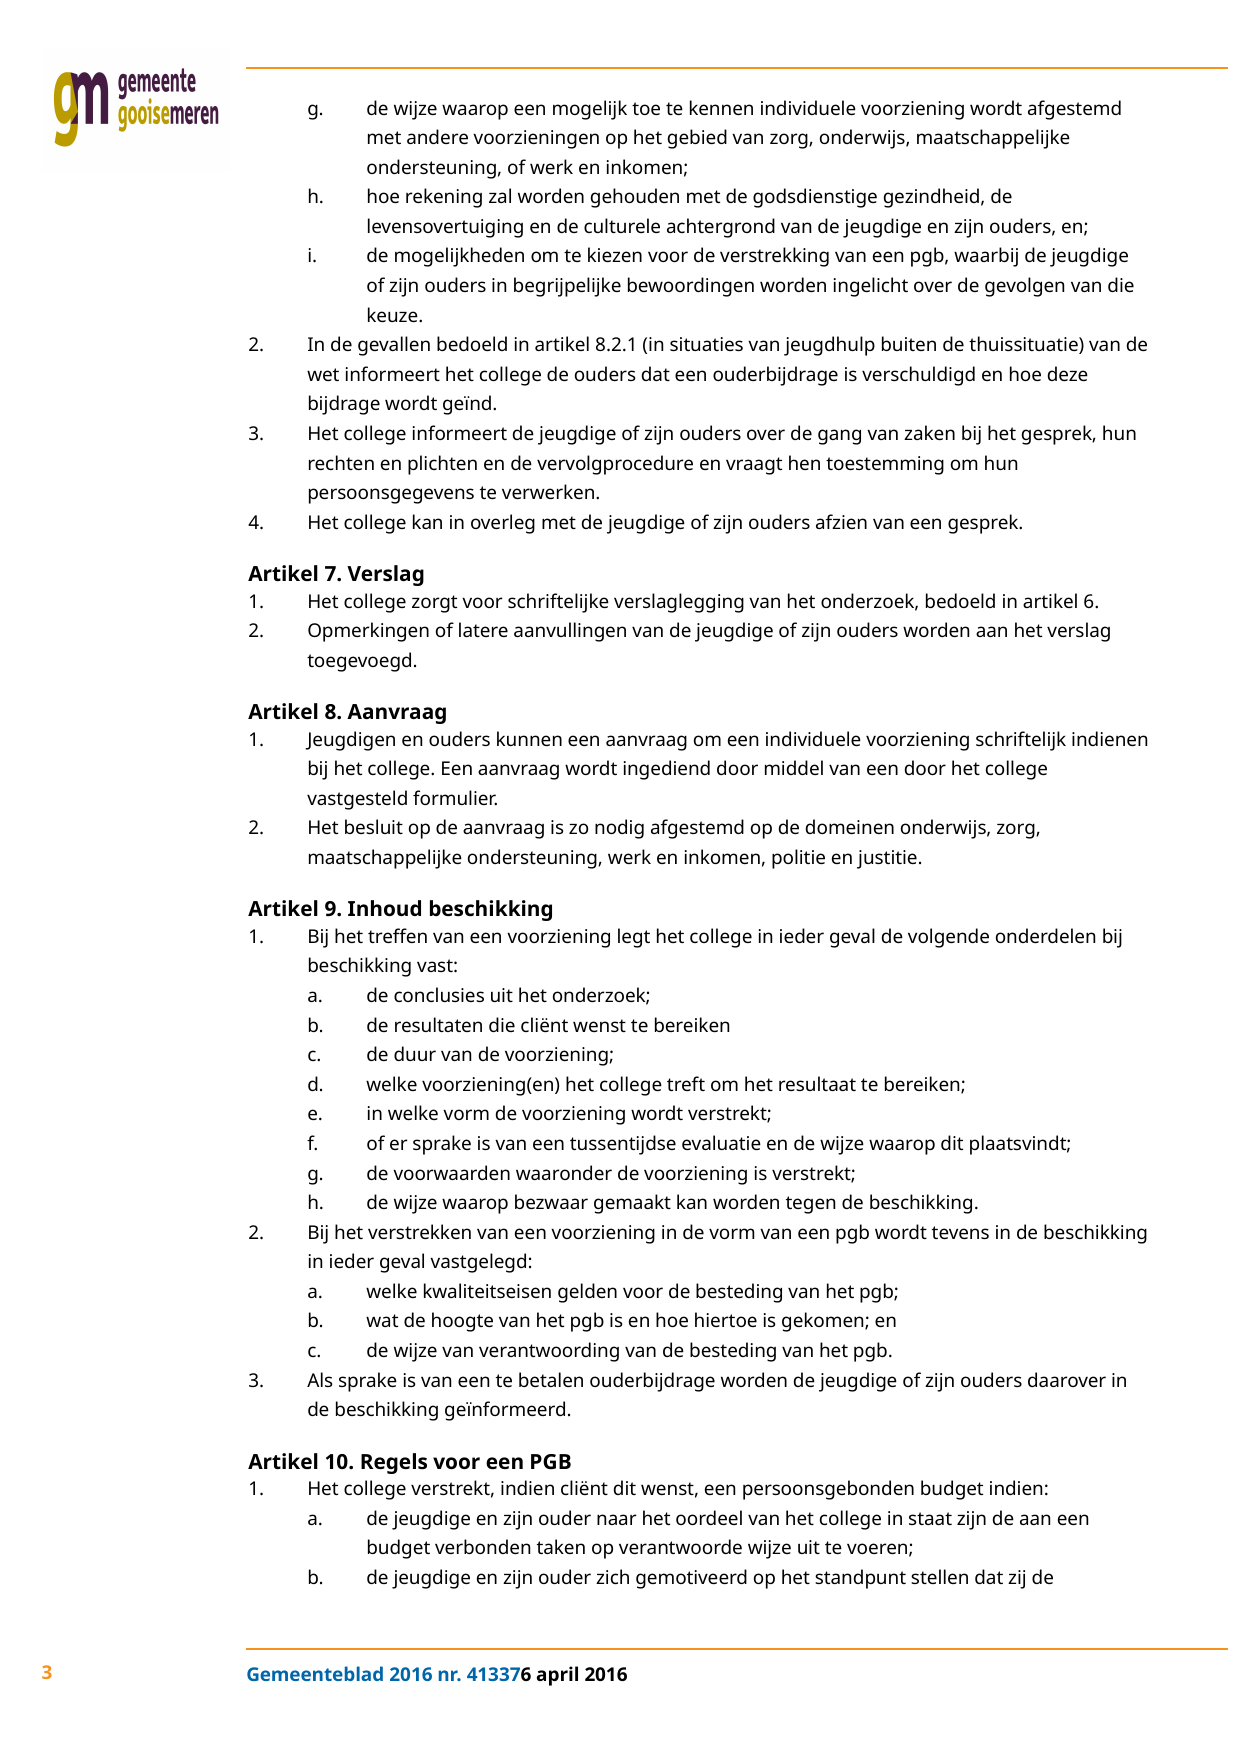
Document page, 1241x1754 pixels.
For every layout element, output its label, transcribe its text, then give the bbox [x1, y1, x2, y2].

list de jeugdige en zijn ouder naar het oordeel van het college in staat zijn de aan een budget verbonden taken op verantwoorde wijze uit te voeren; [307, 1505, 1152, 1560]
list de wijze waarop een mogelijk toe te kennen individuele voorziening wordt afgestemd met andere voorzieningen op het gebied van zorg, onderwijs, maatschappelijke ondersteuning, of werk en inkomen; [307, 95, 1152, 180]
list de duur van de voorziening; [307, 1041, 1152, 1067]
list Opmerkingen of latere aanvullingen van de jeugdige of zijn ouders worden aan het verslag toegevoegd. [248, 617, 1152, 673]
list de conclusies uit het onderzoek; [307, 982, 1152, 1008]
list of er sprake is van een tussentijdse evaluatie en de wijze waarop dit plaatsvindt; [307, 1130, 1152, 1156]
list hoe rekening zal worden gehouden met de godsdienstige gezindheid, de levensovertuiging en de culturele achtergrond van de jeugdige en zijn ouders, en; [307, 183, 1152, 239]
list Het college zorgt voor schriftelijke verslaglegging van het onderzoek, bedoeld in artikel 6. [248, 588, 1152, 613]
list Het college verstrekt, indien cliënt dit wenst, een persoonsgebonden budget indien: [248, 1475, 1152, 1501]
list welke voorziening(en) het college treft om het resultaat te bereiken; [307, 1071, 1152, 1097]
text Artikel 8. Aanvraag [248, 697, 1152, 726]
list de voorwaarden waaronder de voorziening is verstrekt; [307, 1160, 1152, 1185]
list Bij het treffen van een voorziening legt het college in ieder geval de volgende onderdelen bij beschikking vast: [248, 923, 1152, 978]
text Artikel 10. Regels voor een PGB [248, 1447, 1152, 1475]
list de wijze waarop bezwaar gemaakt kan worden tegen de beschikking. [307, 1189, 1152, 1215]
text Artikel 9. Inhoud beschikking [248, 894, 1152, 923]
list wat de hoogte van het pgb is en hoe hiertoe is gekomen; en [307, 1308, 1152, 1333]
list de mogelijkheden om te kiezen voor de verstrekking van een pgb, waarbij de jeugdige of zijn ouders in begrijpelijke bewoordingen worden ingelicht over de gevolgen van die keuze. [307, 243, 1152, 328]
list in welke vorm de voorziening wordt verstrekt; [307, 1101, 1152, 1126]
list Het college informeert de jeugdige of zijn ouders over de gang van zaken bij het gesprek, hun rechten en plichten en de vervolgprocedure en vraagt hen toestemming om hun persoonsgegevens te verwerken. [248, 420, 1152, 505]
list Jeugdigen en ouders kunnen een aanvraag om een individuele voorziening schriftelijk indienen bij het college. Een aanvraag wordt ingediend door middel van een door het college vastgesteld formulier. [248, 726, 1152, 811]
list de wijze van verantwoording van de besteding van het pgb. [307, 1337, 1152, 1363]
list de resultaten die cliënt wenst te bereiken [307, 1012, 1152, 1037]
list In de gevallen bedoeld in artikel 8.2.1 (in situaties van jeugdhulp buiten de thuissituatie) van de wet informeert het college de ouders dat een ouderbijdrage is verschuldigd en hoe deze bijdrage wordt geïnd. [248, 331, 1152, 416]
list welke kwaliteitseisen gelden voor de besteding van het pgb; [307, 1278, 1152, 1304]
text Artikel 7. Verslag [248, 559, 1152, 588]
picture [41, 47, 231, 172]
list Het besluit op de aanvraag is zo nodig afgestemd op de domeinen onderwijs, zorg, maatschappelijke ondersteuning, werk en inkomen, politie en justitie. [248, 814, 1152, 870]
list Als sprake is van een te betalen ouderbijdrage worden de jeugdige of zijn ouders daarover in de beschikking geïnformeerd. [248, 1367, 1152, 1422]
list Het college kan in overleg met de jeugdige of zijn ouders afzien van een gesprek. [248, 509, 1152, 535]
list de jeugdige en zijn ouder zich gemotiveerd op het standpunt stellen dat zij de [307, 1564, 1152, 1590]
list Bij het verstrekken van een voorziening in de vorm van een pgb wordt tevens in de beschikking in ieder geval vastgelegd: [248, 1219, 1152, 1274]
